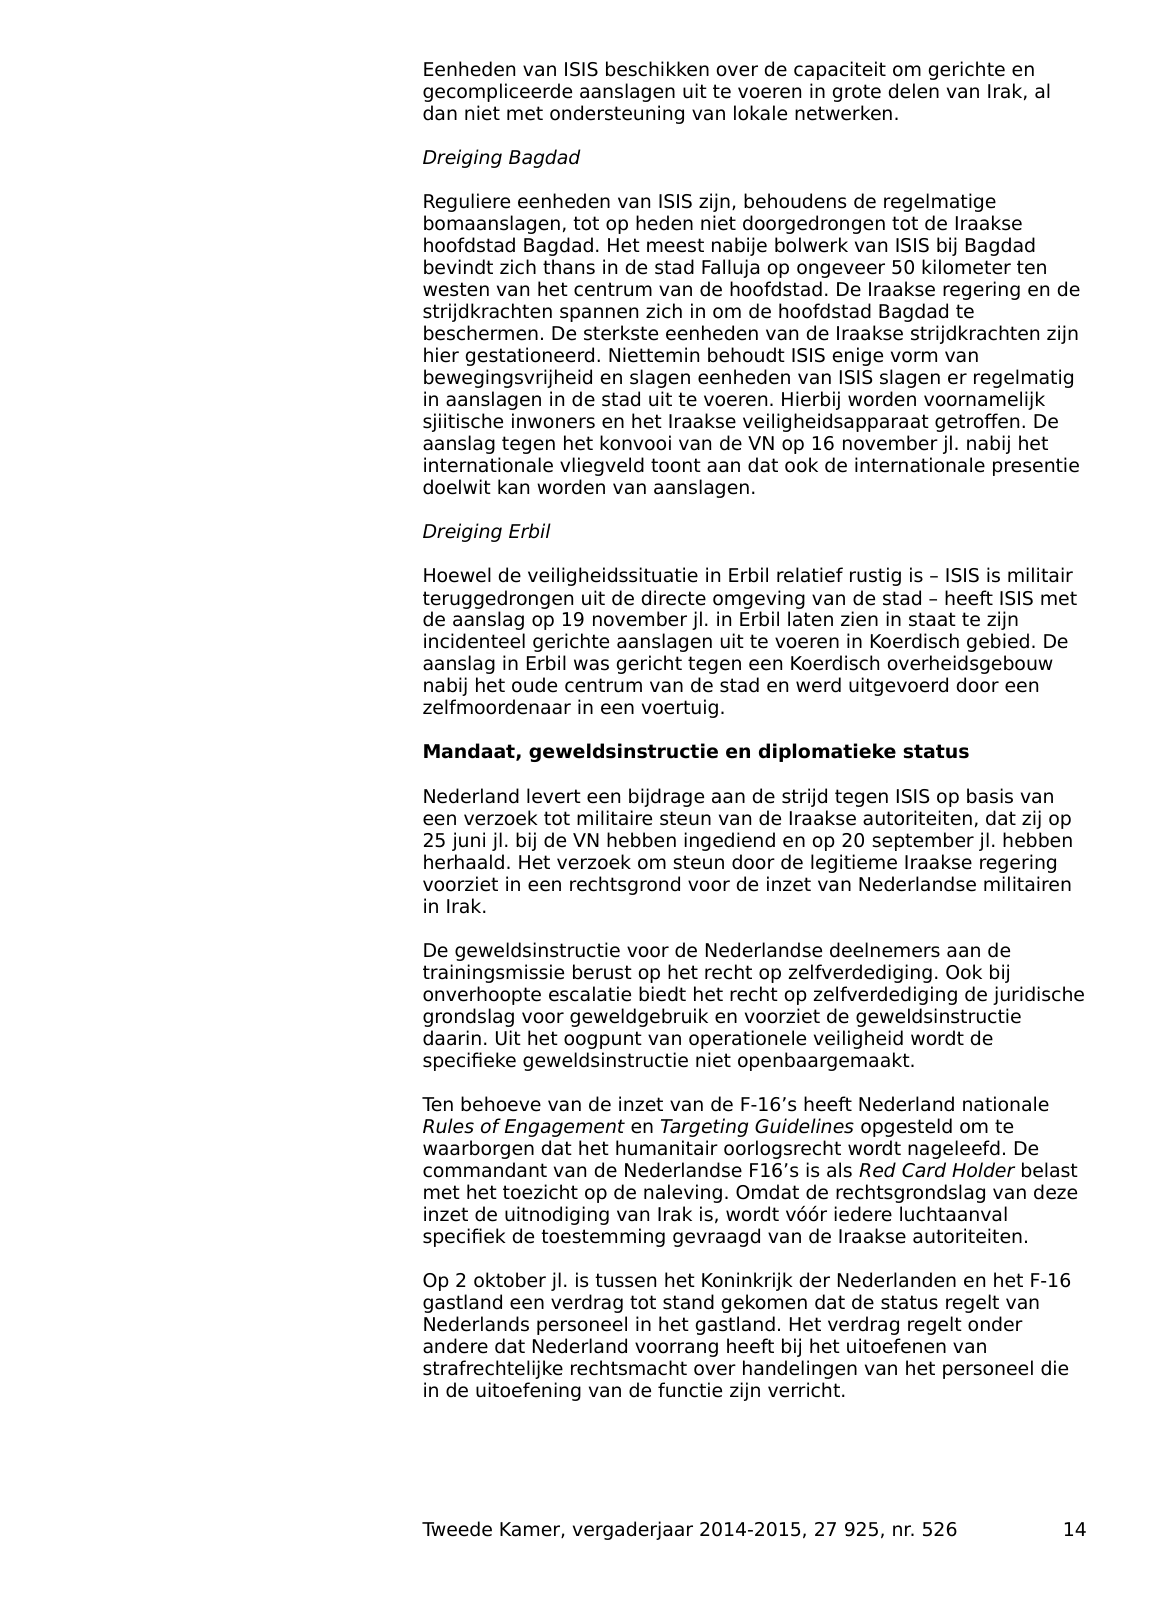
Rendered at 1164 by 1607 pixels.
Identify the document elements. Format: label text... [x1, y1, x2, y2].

text Op 2 oktober jl. is tussen het Koninkrijk der Nederlanden en het F-16 gastland een verdrag tot stand gekomen dat de status regelt van Nederlands personeel in het gastland. Het verdrag regelt onder andere dat Nederland voorrang heeft bij het uitoefenen van strafrechtelijke rechtsmacht over handelingen van het personeel die in de uitoefening van de functie zijn verricht. [422, 1270, 1087, 1402]
text Nederland levert een bijdrage aan de strijd tegen ISIS op basis van een verzoek tot militaire steun van de Iraakse autoriteiten, dat zij op 25 juni jl. bij de VN hebben ingediend en op 20 september jl. hebben herhaald. Het verzoek om steun door de legitieme Iraakse regering voorziet in een rechtsgrond voor de inzet van Nederlandse militairen in Irak. [422, 786, 1087, 917]
text Reguliere eenheden van ISIS zijn, behoudens de regelmatige bomaanslagen, tot op heden niet doorgedrongen tot de Iraakse hoofdstad Bagdad. Het meest nabije bolwerk van ISIS bij Bagdad bevindt zich thans in de stad Falluja op ongeveer 50 kilometer ten westen van het centrum van de hoofdstad. De Iraakse regering en de strijdkrachten spannen zich in om de hoofdstad Bagdad te beschermen. De sterkste eenheden van de Iraakse strijdkrachten zijn hier gestationeerd. Niettemin behoudt ISIS enige vorm van bewegingsvrijheid en slagen eenheden van ISIS slagen er regelmatig in aanslagen in de stad uit te voeren. Hierbij worden voornamelijk sjiitische inwoners en het Iraakse veiligheidsapparaat getroffen. De aanslag tegen het konvooi van de VN op 16 november jl. nabij het internationale vliegveld toont aan dat ook de internationale presentie doelwit kan worden van aanslagen. [422, 191, 1087, 499]
subtitle Dreiging Erbil [422, 521, 1087, 543]
subtitle Mandaat, geweldsinstructie en diplomatieke status [422, 741, 1087, 763]
text Hoewel de veiligheidssituatie in Erbil relatief rustig is – ISIS is militair teruggedrongen uit de directe omgeving van de stad – heeft ISIS met de aanslag op 19 november jl. in Erbil laten zien in staat te zijn incidenteel gerichte aanslagen uit te voeren in Koerdisch gebied. De aanslag in Erbil was gericht tegen een Koerdisch overheidsgebouw nabij het oude centrum van de stad en werd uitgevoerd door een zelfmoordenaar in een voertuig. [422, 565, 1087, 719]
text De geweldsinstructie voor de Nederlandse deelnemers aan de trainingsmissie berust op het recht op zelfverdediging. Ook bij onverhoopte escalatie biedt het recht op zelfverdediging de juridische grondslag voor geweldgebruik en voorziet de geweldsinstructie daarin. Uit het oogpunt van operationele veiligheid wordt de specifieke geweldsinstructie niet openbaargemaakt. [422, 940, 1087, 1072]
text Eenheden van ISIS beschikken over de capaciteit om gerichte en gecompliceerde aanslagen uit te voeren in grote delen van Irak, al dan niet met ondersteuning van lokale netwerken. [422, 59, 1087, 125]
text Ten behoeve van de inzet van de F-16’s heeft Nederland nationale Rules of Engagement en Targeting Guidelines opgesteld om te waarborgen dat het humanitair oorlogsrecht wordt nageleefd. De commandant van de Nederlandse F16’s is als Red Card Holder belast met het toezicht op de naleving. Omdat de rechtsgrondslag van deze inzet de uitnodiging van Irak is, wordt vóór iedere luchtaanval specifiek de toestemming gevraagd van de Iraakse autoriteiten. [422, 1094, 1087, 1248]
subtitle Dreiging Bagdad [422, 147, 1087, 169]
